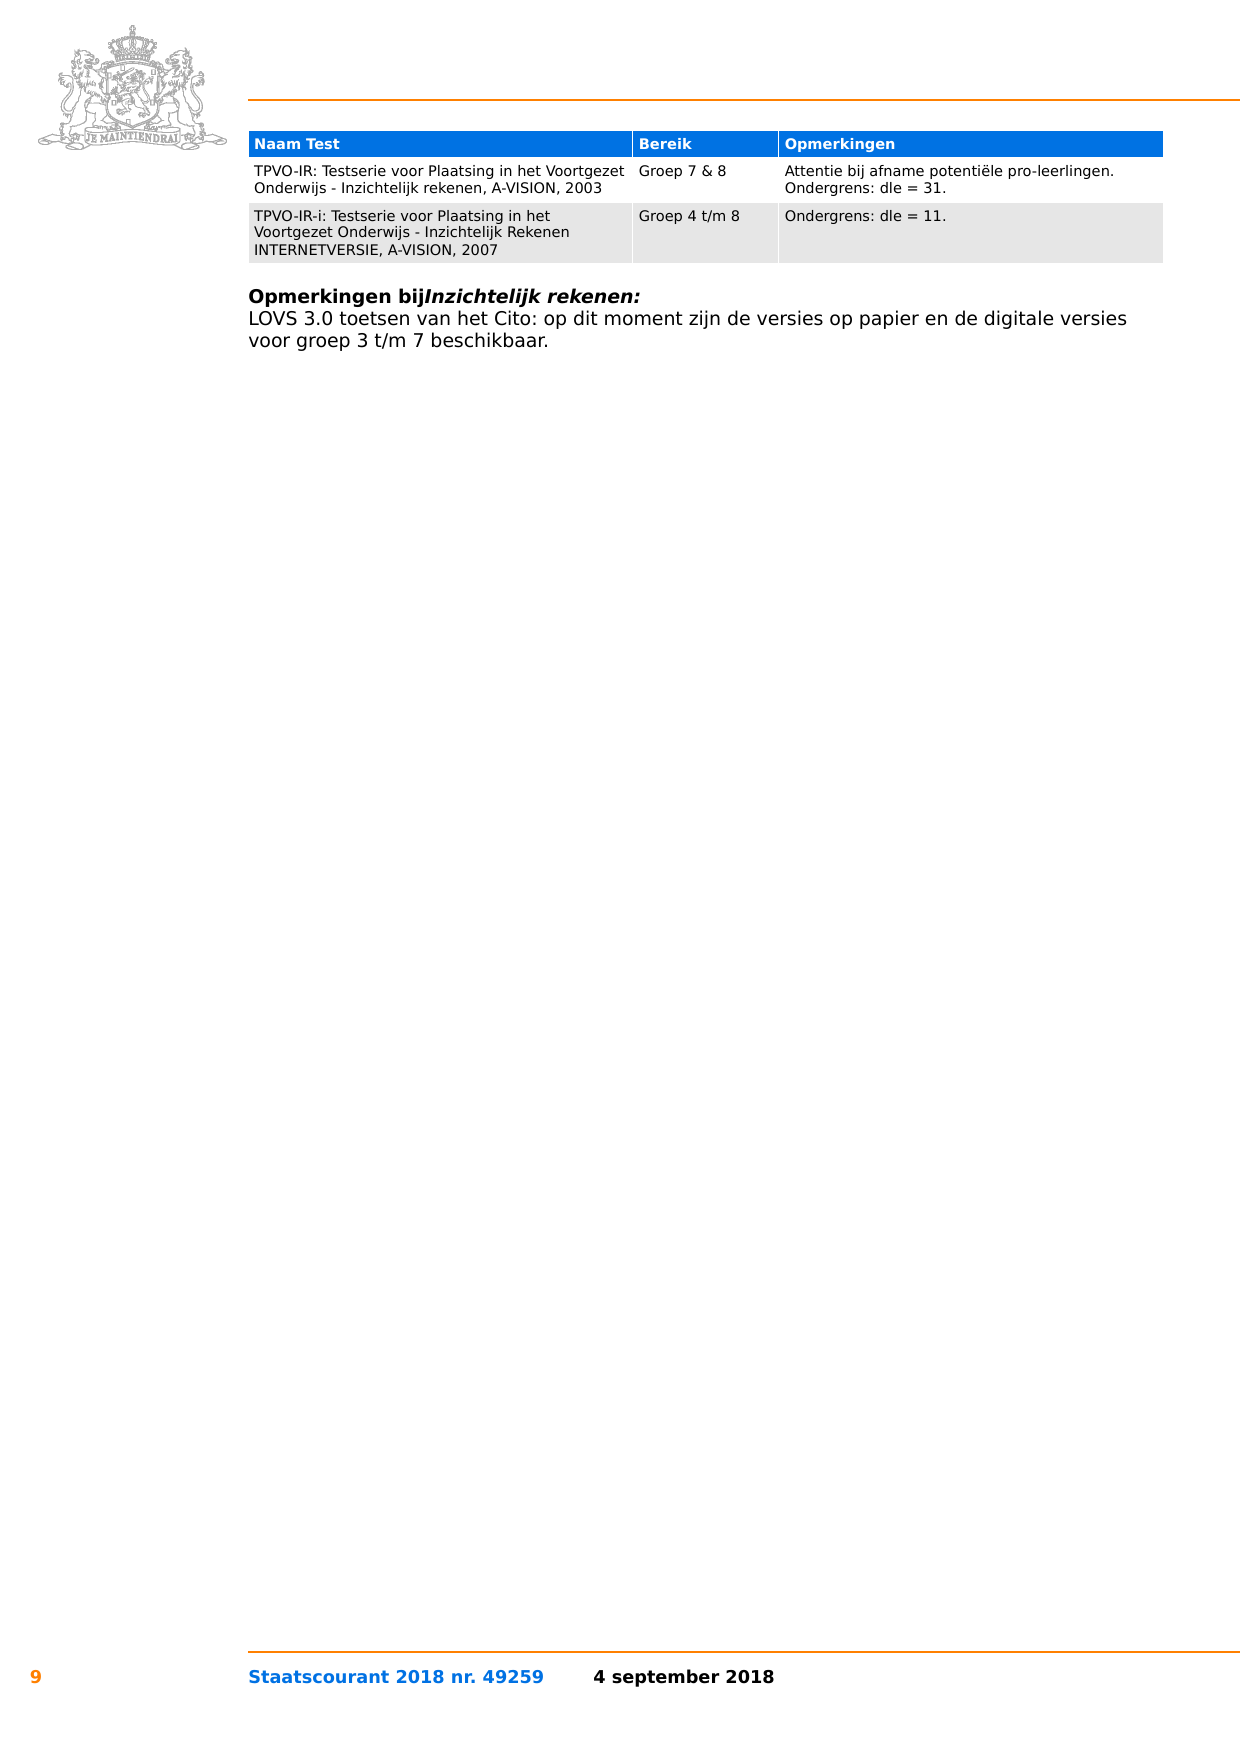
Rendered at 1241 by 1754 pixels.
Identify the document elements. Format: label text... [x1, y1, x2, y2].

text Opmerkingen bijInzichtelijk rekenen: [248, 286, 1163, 308]
table_cell Attentie bij afname potentiële pro-leerlingen. Ondergrens: dle = 31. [779, 158, 1163, 202]
table_cell Groep 7 & 8 [633, 158, 778, 202]
table_header Naam Test [249, 131, 632, 157]
table_cell Ondergrens: dle = 11. [779, 203, 1163, 263]
picture [38, 25, 227, 150]
table_cell TPVO-IR-i: Testserie voor Plaatsing in het Voortgezet Onderwijs - Inzichtelijk Rekenen INTERNETVERSIE, A-VISION, 2007 [249, 203, 632, 263]
table_header Bereik [633, 131, 778, 157]
text LOVS 3.0 toetsen van het Cito: op dit moment zijn de versies op papier en de digitale versies voor groep 3 t/m 7 beschikbaar. [248, 308, 1163, 352]
table_header Opmerkingen [779, 131, 1163, 157]
table_cell Groep 4 t/m 8 [633, 203, 778, 263]
table_cell TPVO-IR: Testserie voor Plaatsing in het Voortgezet Onderwijs - Inzichtelijk rekenen, A-VISION, 2003 [249, 158, 632, 202]
